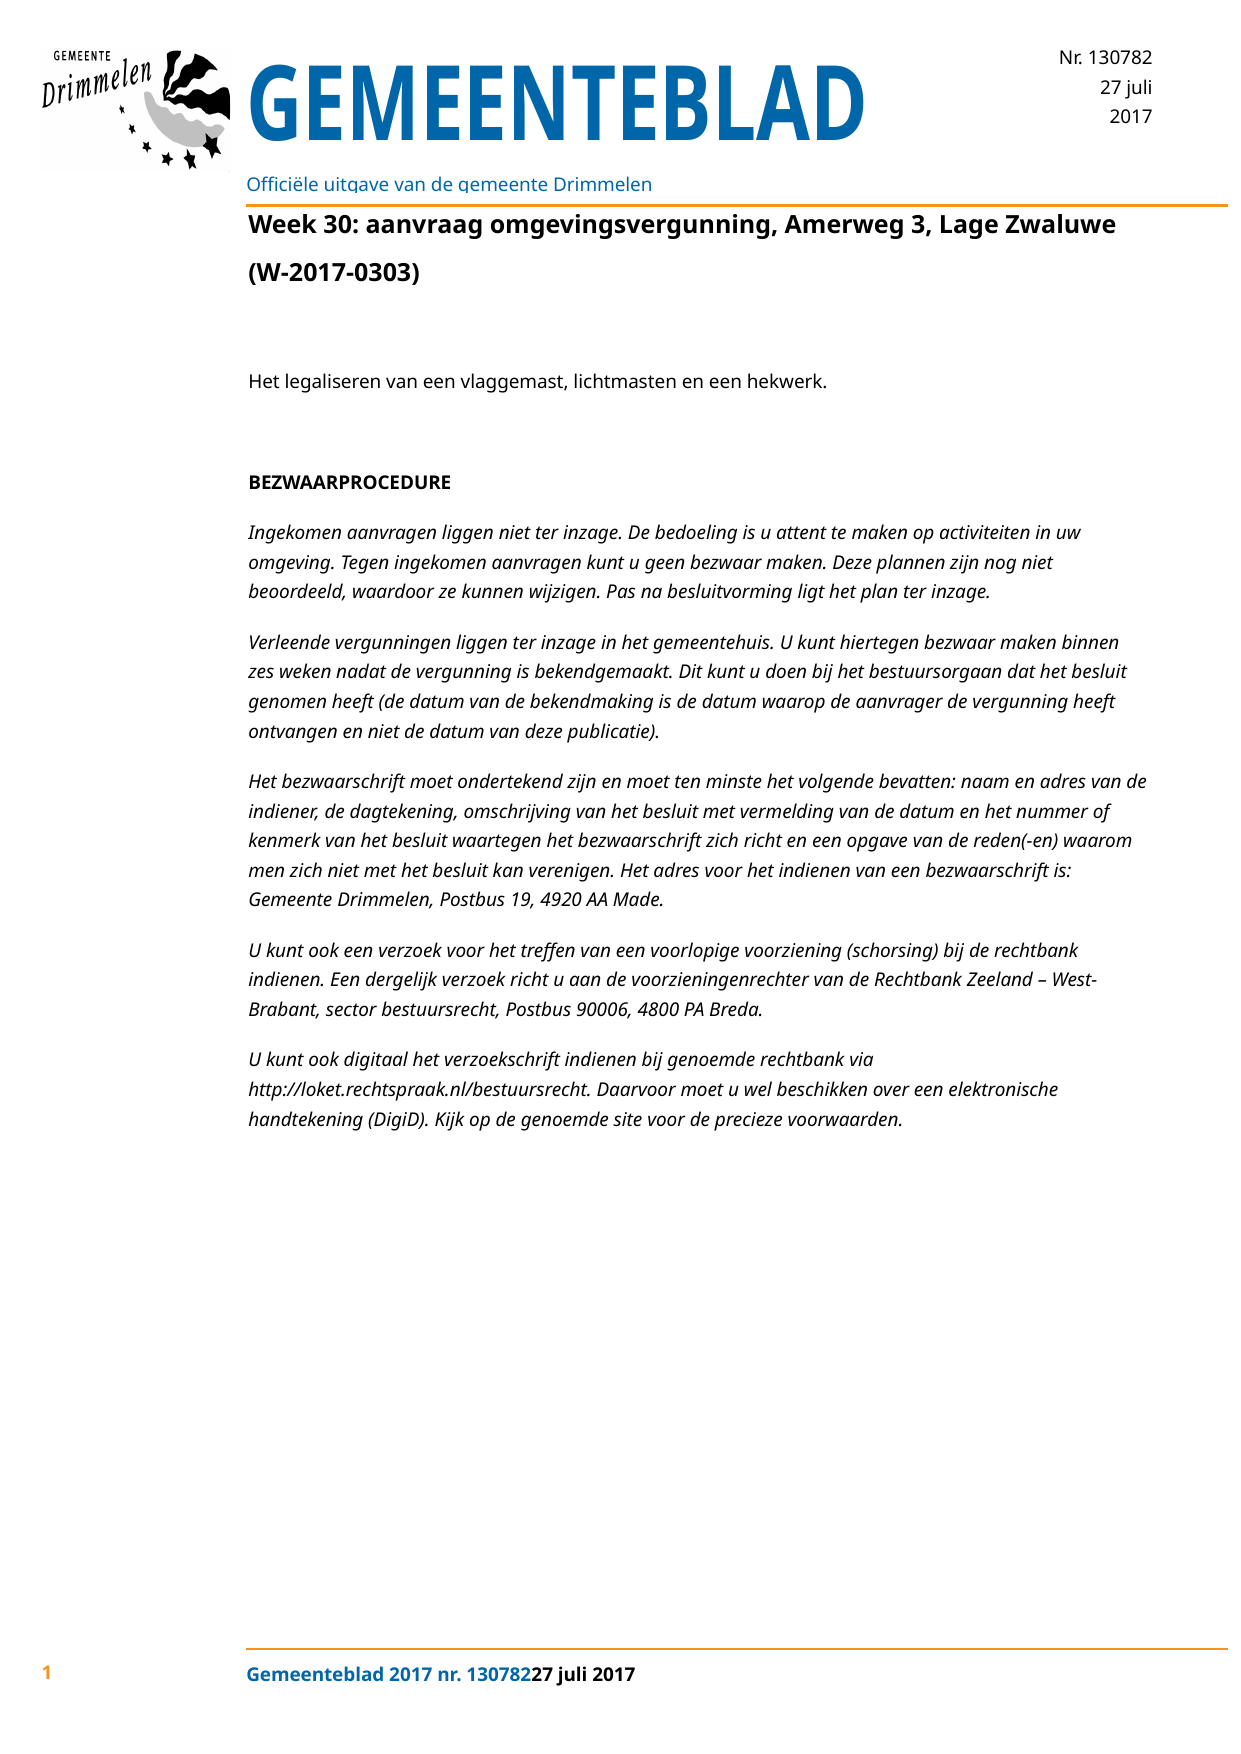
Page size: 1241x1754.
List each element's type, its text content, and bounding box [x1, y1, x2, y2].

text U kunt ook digitaal het verzoekschrift indienen bij genoemde rechtbank via http://loket.rechtspraak.nl/bestuursrecht. Daarvoor moet u wel beschikken over een elektronische handtekening (DigiD). Kijk op de genoemde site voor de precieze voorwaarden. [248, 1047, 1152, 1132]
text BEZWAARPROCEDURE [248, 469, 1152, 495]
text U kunt ook een verzoek voor het treffen van een voorlopige voorziening (schorsing) bij de rechtbank indienen. Een dergelijk verzoek richt u aan de voorzieningenrechter van de Rechtbank Zeeland – West-Brabant, sector bestuursrecht, Postbus 90006, 4800 PA Breda. [248, 937, 1152, 1022]
text Het bezwaarschrift moet ondertekend zijn en moet ten minste het volgende bevatten: naam en adres van de indiener, de dagtekening, omschrijving van het besluit met vermelding van de datum en het nummer of kenmerk van het besluit waartegen het bezwaarschrift zich richt en een opgave van de reden(-en) waarom men zich niet met het besluit kan verenigen. Het adres voor het indienen van een bezwaarschrift is: Gemeente Drimmelen, Postbus 19, 4920 AA Made. [248, 768, 1152, 912]
text Week 30: aanvraag omgevingsvergunning, Amerweg 3, Lage Zwaluwe (W-2017-0303) [248, 207, 1152, 288]
picture [41, 47, 231, 172]
text Ingekomen aanvragen liggen niet ter inzage. De bedoeling is u attent te maken op activiteiten in uw omgeving. Tegen ingekomen aanvragen kunt u geen bezwaar maken. Deze plannen zijn nog niet beoordeeld, waardoor ze kunnen wijzigen. Pas na besluitvorming ligt het plan ter inzage. [248, 519, 1152, 604]
text Het legaliseren van een vlaggemast, lichtmasten en een hekwerk. [248, 368, 1152, 394]
text Verleende vergunningen liggen ter inzage in het gemeentehuis. U kunt hiertegen bezwaar maken binnen zes weken nadat de vergunning is bekendgemaakt. Dit kunt u doen bij het bestuursorgaan dat het besluit genomen heeft (de datum van de bekendmaking is de datum waarop de aanvrager de vergunning heeft ontvangen en niet de datum van deze publicatie). [248, 629, 1152, 744]
